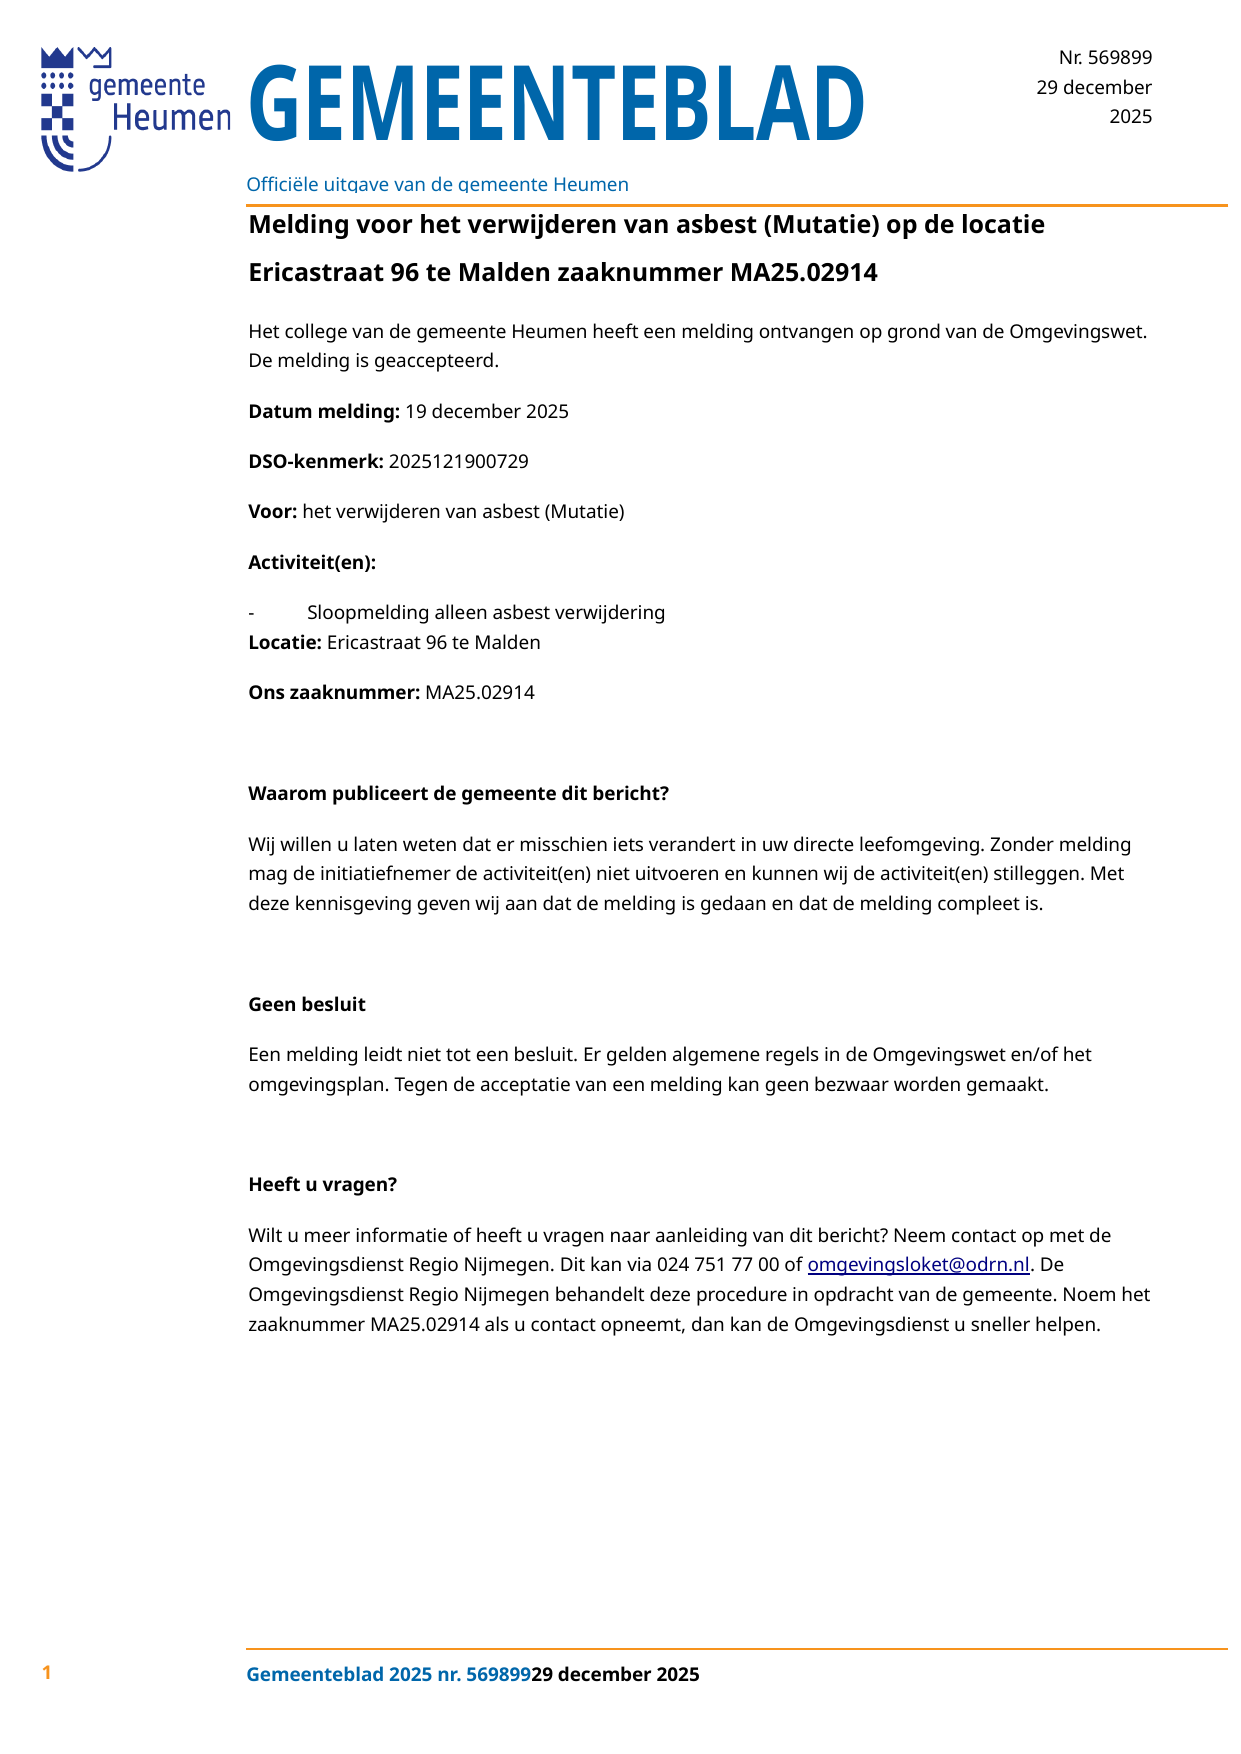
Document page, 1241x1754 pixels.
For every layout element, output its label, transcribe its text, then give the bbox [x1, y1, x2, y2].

text Ons zaaknummer: MA25.02914 [248, 679, 1152, 705]
text Voor: het verwijderen van asbest (Mutatie) [248, 499, 1152, 524]
text Geen besluit [248, 991, 1152, 1017]
text Heeft u vragen? [248, 1172, 1152, 1197]
picture [41, 47, 231, 172]
text Wilt u meer informatie of heeft u vragen naar aanleiding van dit bericht? Neem contact op met de Omgevingsdienst Regio Nijmegen. Dit kan via 024 751 77 00 of omgevingsloket@odrn.nl. De Omgevingsdienst Regio Nijmegen behandelt deze procedure in opdracht van de gemeente. Noem het zaaknummer MA25.02914 als u contact opneemt, dan kan de Omgevingsdienst u sneller helpen. [248, 1222, 1152, 1337]
text Melding voor het verwijderen van asbest (Mutatie) op de locatie Ericastraat 96 te Malden zaaknummer MA25.02914 [248, 207, 1152, 288]
text Waarom publiceert de gemeente dit bericht? [248, 780, 1152, 806]
text Het college van de gemeente Heumen heeft een melding ontvangen op grond van de Omgevingswet. De melding is geaccepteerd. [248, 318, 1152, 373]
text Wij willen u laten weten dat er misschien iets verandert in uw directe leefomgeving. Zonder melding mag de initiatiefnemer de activiteit(en) niet uitvoeren en kunnen wij de activiteit(en) stilleggen. Met deze kennisgeving geven wij aan dat de melding is gedaan en dat de melding compleet is. [248, 831, 1152, 916]
text Een melding leidt niet tot een besluit. Er gelden algemene regels in de Omgevingswet en/of het omgevingsplan. Tegen de acceptatie van een melding kan geen bezwaar worden gemaakt. [248, 1041, 1152, 1097]
text Activiteit(en): [248, 549, 1152, 575]
text Datum melding: 19 december 2025 [248, 398, 1152, 424]
list Sloopmelding alleen asbest verwijdering [248, 599, 1152, 625]
text DSO-kenmerk: 2025121900729 [248, 448, 1152, 474]
text Locatie: Ericastraat 96 te Malden [248, 629, 1152, 655]
